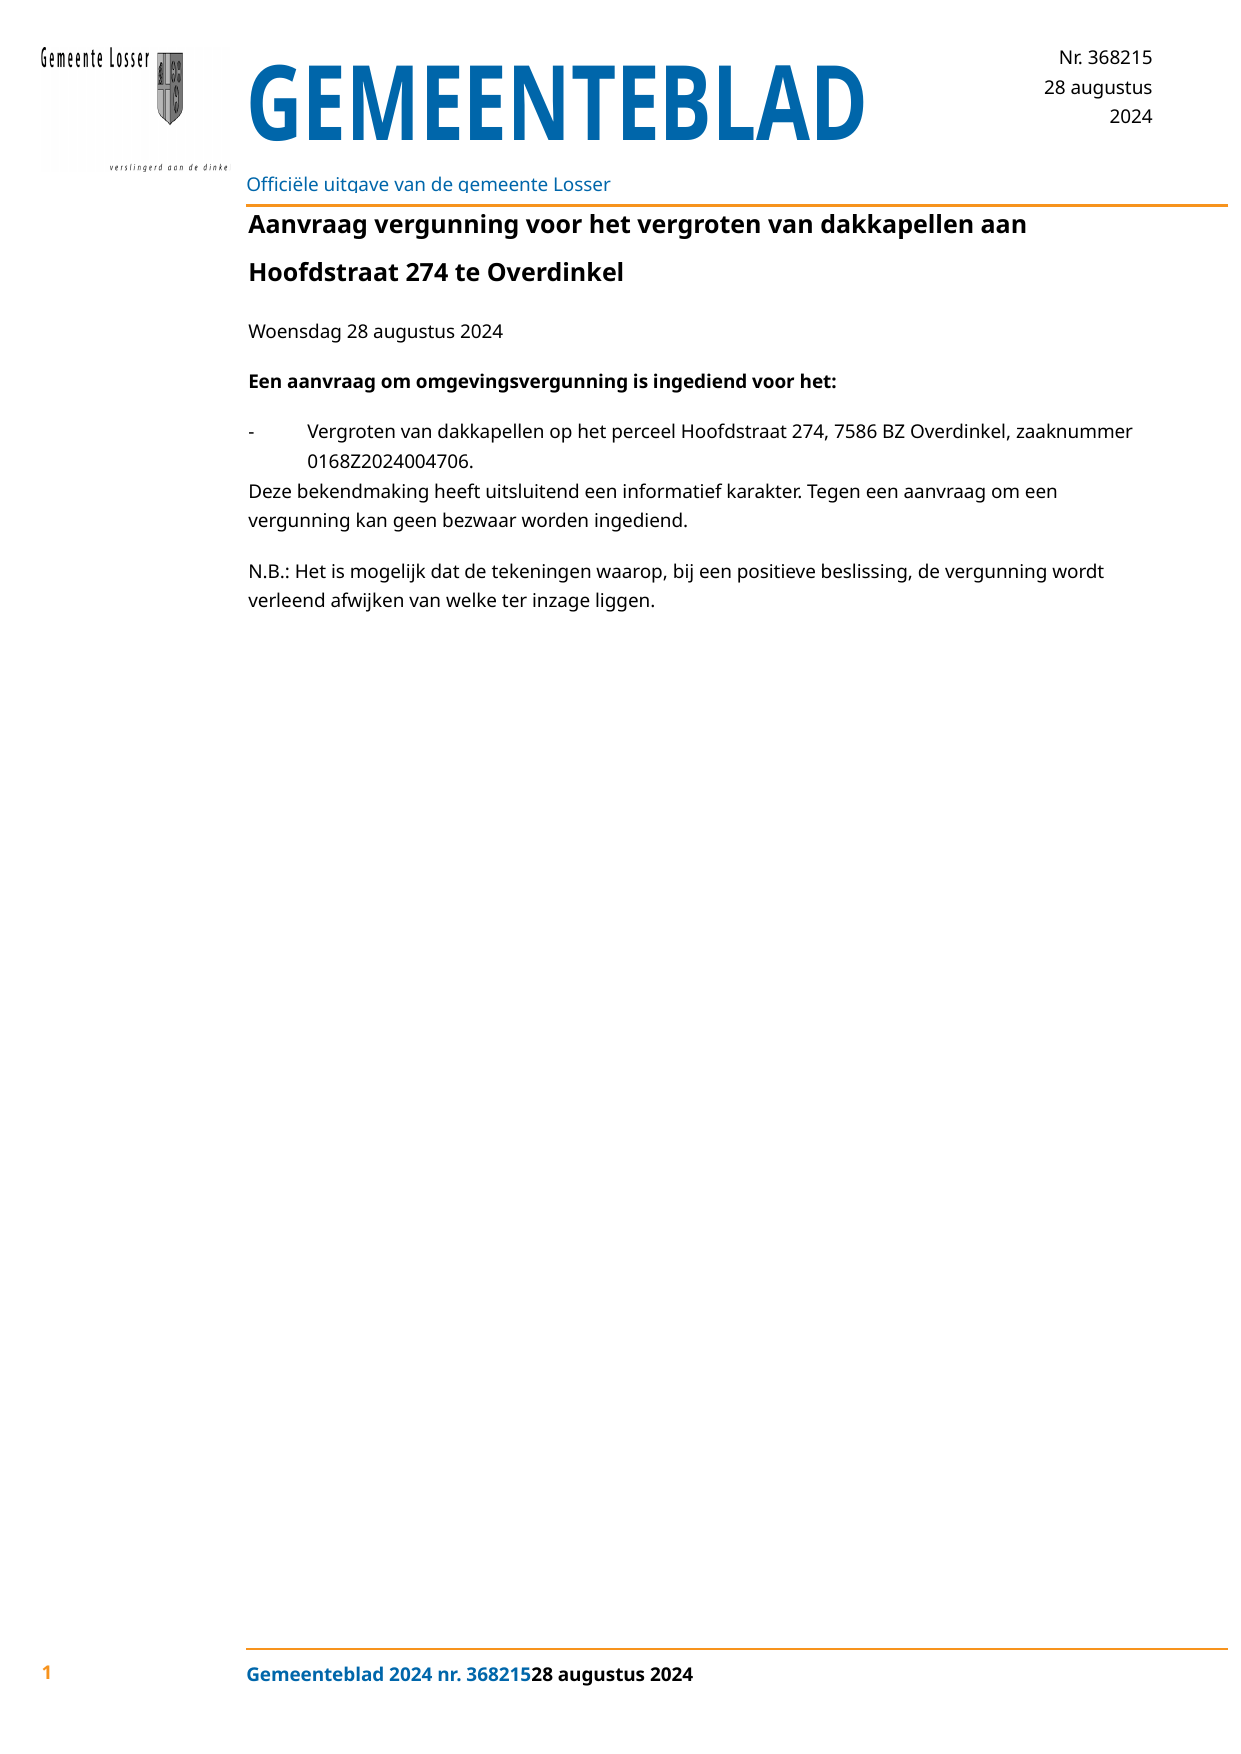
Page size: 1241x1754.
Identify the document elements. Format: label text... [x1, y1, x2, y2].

picture [41, 47, 231, 172]
text Aanvraag vergunning voor het vergroten van dakkapellen aan Hoofdstraat 274 te Overdinkel [248, 207, 1152, 288]
text Woensdag 28 augustus 2024 [248, 318, 1152, 344]
text N.B.: Het is mogelijk dat de tekeningen waarop, bij een positieve beslissing, de vergunning wordt verleend afwijken van welke ter inzage liggen. [248, 558, 1152, 613]
text Een aanvraag om omgevingsvergunning is ingediend voor het: [248, 368, 1152, 394]
text Deze bekendmaking heeft uitsluitend een informatief karakter. Tegen een aanvraag om een vergunning kan geen bezwaar worden ingediend. [248, 478, 1152, 533]
list Vergroten van dakkapellen op het perceel Hoofdstraat 274, 7586 BZ Overdinkel, zaaknummer 0168Z2024004706. [248, 419, 1152, 474]
